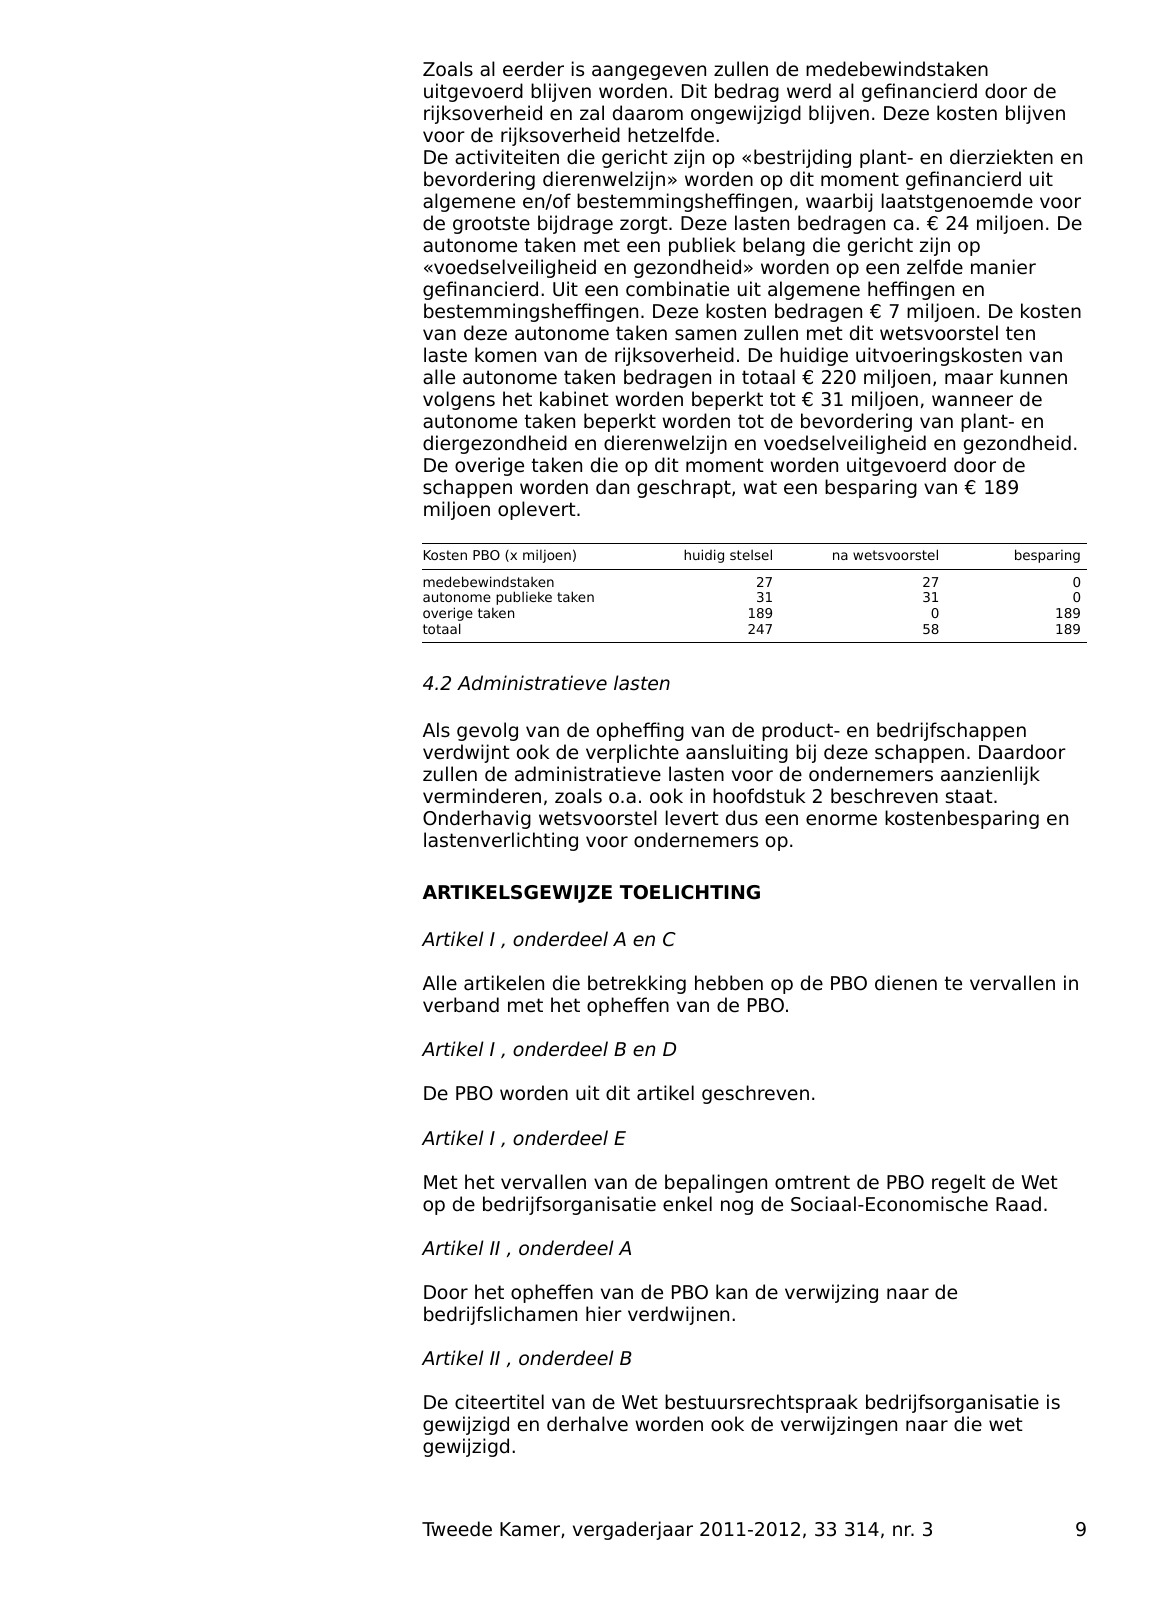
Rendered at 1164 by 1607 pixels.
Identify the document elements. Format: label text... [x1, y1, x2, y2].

subtitle Artikel I , onderdeel B en D [422, 1039, 1087, 1061]
subtitle Artikel I , onderdeel E [422, 1127, 1087, 1149]
text Door het opheffen van de PBO kan de verwijzing naar de bedrijfslichamen hier verdwijnen. [422, 1282, 1087, 1326]
table_cell 58 [779, 622, 945, 642]
table_cell 189 [945, 606, 1087, 622]
table_header huidig stelsel [644, 544, 779, 569]
text Met het vervallen van de bepalingen omtrent de PBO regelt de Wet op de bedrijfsorganisatie enkel nog de Sociaal-Economische Raad. [422, 1172, 1087, 1216]
table_cell medebewindstaken [422, 570, 644, 590]
table_cell 247 [644, 622, 779, 642]
table_cell 27 [644, 570, 779, 590]
text Zoals al eerder is aangegeven zullen de medebewindstaken uitgevoerd blijven worden. Dit bedrag werd al gefinancierd door de rijksoverheid en zal daarom ongewijzigd blijven. Deze kosten blijven voor de rijksoverheid hetzelfde. [422, 59, 1087, 147]
subtitle ARTIKELSGEWIJZE TOELICHTING [422, 882, 1087, 904]
table_cell 189 [945, 622, 1087, 642]
table_cell 27 [779, 570, 945, 590]
subtitle 4.2 Administratieve lasten [422, 673, 1087, 695]
text De citeertitel van de Wet bestuursrechtspraak bedrijfsorganisatie is gewijzigd en derhalve worden ook de verwijzingen naar die wet gewijzigd. [422, 1392, 1087, 1458]
text Als gevolg van de opheffing van de product- en bedrijfschappen verdwijnt ook de verplichte aansluiting bij deze schappen. Daardoor zullen de administratieve lasten voor de ondernemers aanzienlijk verminderen, zoals o.a. ook in hoofdstuk 2 beschreven staat. Onderhavig wetsvoorstel levert dus een enorme kostenbesparing en lastenverlichting voor ondernemers op. [422, 720, 1087, 852]
table_cell 0 [945, 570, 1087, 590]
text De PBO worden uit dit artikel geschreven. [422, 1083, 1087, 1105]
table_header Kosten PBO (x miljoen) [422, 544, 644, 569]
table_cell 31 [644, 590, 779, 606]
table_cell 189 [644, 606, 779, 622]
subtitle Artikel I , onderdeel A en C [422, 929, 1087, 951]
subtitle Artikel II , onderdeel A [422, 1238, 1087, 1260]
text De activiteiten die gericht zijn op «bestrijding plant- en dierziekten en bevordering dierenwelzijn» worden op dit moment gefinancierd uit algemene en/of bestemmingsheffingen, waarbij laatstgenoemde voor de grootste bijdrage zorgt. Deze lasten bedragen ca. € 24 miljoen. De autonome taken met een publiek belang die gericht zijn op «voedselveiligheid en gezondheid» worden op een zelfde manier gefinancierd. Uit een combinatie uit algemene heffingen en bestemmingsheffingen. Deze kosten bedragen € 7 miljoen. De kosten van deze autonome taken samen zullen met dit wetsvoorstel ten laste komen van de rijksoverheid. De huidige uitvoeringskosten van alle autonome taken bedragen in totaal € 220 miljoen, maar kunnen volgens het kabinet worden beperkt tot € 31 miljoen, wanneer de autonome taken beperkt worden tot de bevordering van plant- en diergezondheid en dierenwelzijn en voedselveiligheid en gezondheid. De overige taken die op dit moment worden uitgevoerd door de schappen worden dan geschrapt, wat een besparing van € 189 miljoen oplevert. [422, 147, 1087, 521]
table_cell 0 [779, 606, 945, 622]
table_header besparing [945, 544, 1087, 569]
table_cell 0 [945, 590, 1087, 606]
table_cell overige taken [422, 606, 644, 622]
table_cell autonome publieke taken [422, 590, 644, 606]
table_cell 31 [779, 590, 945, 606]
table_header na wetsvoorstel [779, 544, 945, 569]
table_cell totaal [422, 622, 644, 642]
subtitle Artikel II , onderdeel B [422, 1348, 1087, 1370]
text Alle artikelen die betrekking hebben op de PBO dienen te vervallen in verband met het opheffen van de PBO. [422, 973, 1087, 1017]
